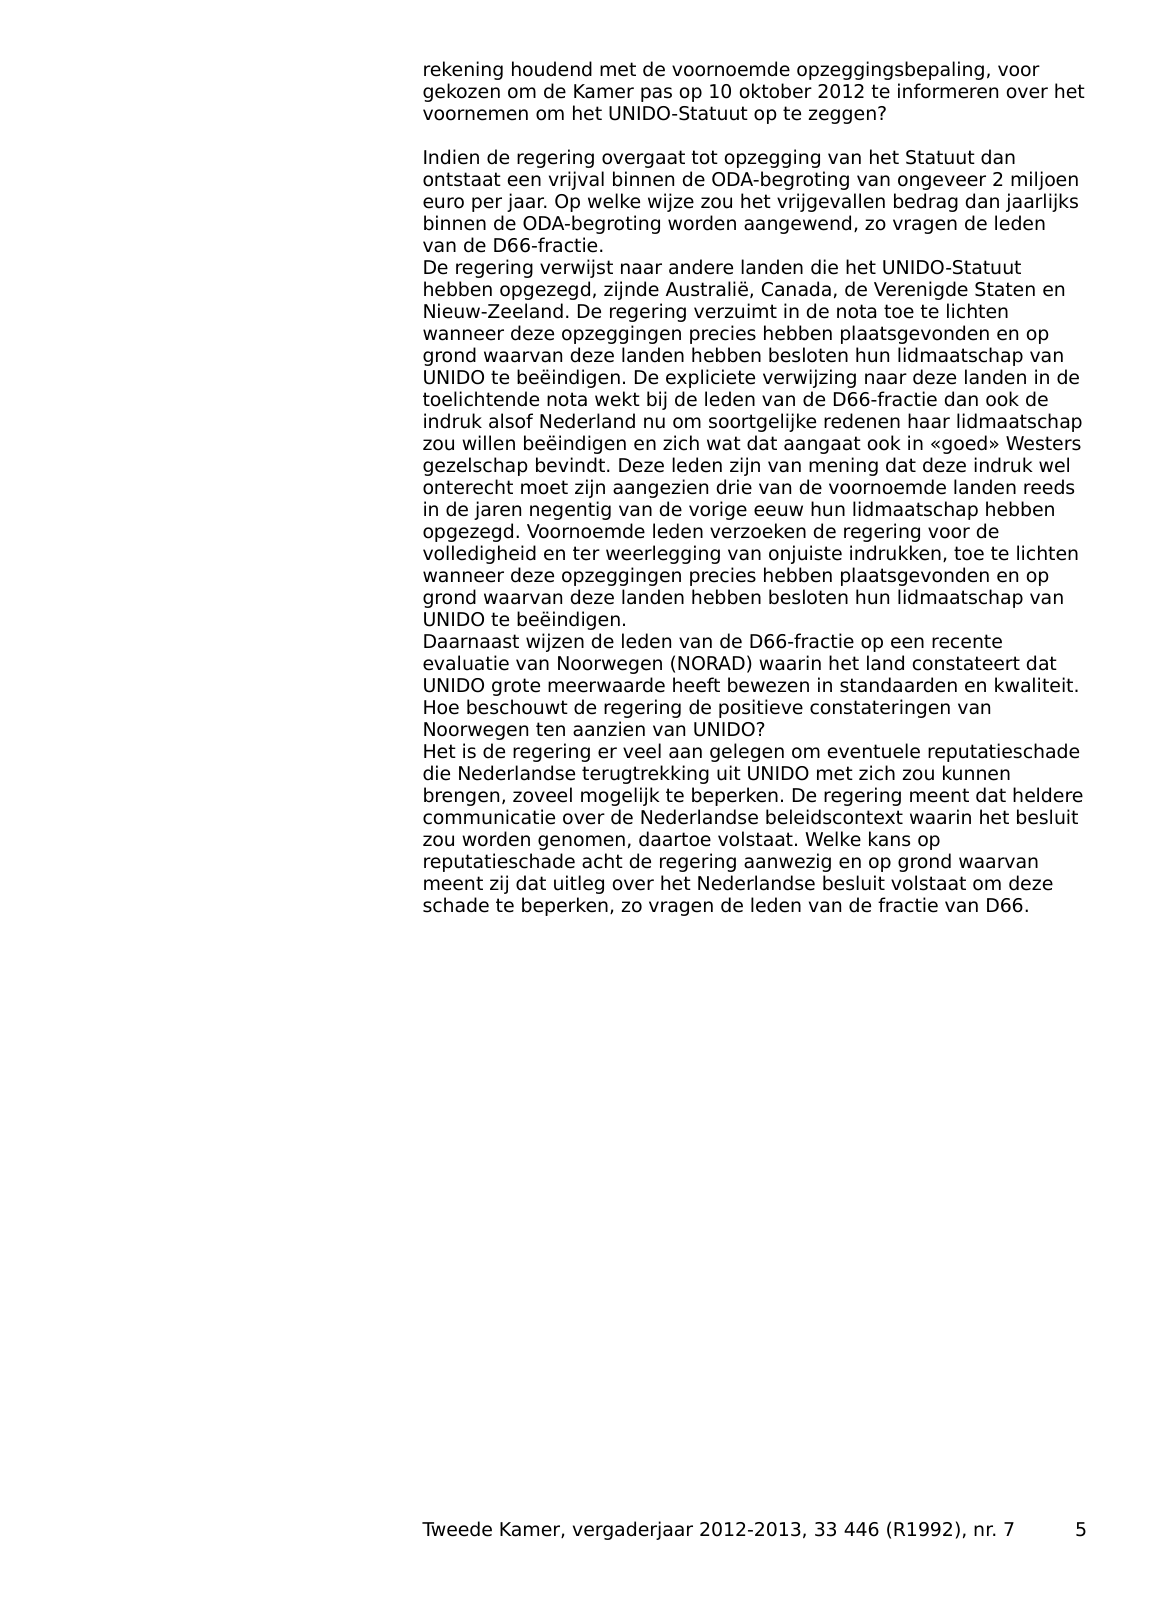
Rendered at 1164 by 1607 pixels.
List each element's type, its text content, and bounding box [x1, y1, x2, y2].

text rekening houdend met de voornoemde opzeggingsbepaling, voor gekozen om de Kamer pas op 10 oktober 2012 te informeren over het voornemen om het UNIDO-Statuut op te zeggen? [422, 59, 1087, 125]
text Indien de regering overgaat tot opzegging van het Statuut dan ontstaat een vrijval binnen de ODA-begroting van ongeveer 2 miljoen euro per jaar. Op welke wijze zou het vrijgevallen bedrag dan jaarlijks binnen de ODA-begroting worden aangewend, zo vragen de leden van de D66-fractie. [422, 147, 1087, 257]
text Daarnaast wijzen de leden van de D66-fractie op een recente evaluatie van Noorwegen (NORAD) waarin het land constateert dat UNIDO grote meerwaarde heeft bewezen in standaarden en kwaliteit. Hoe beschouwt de regering de positieve constateringen van Noorwegen ten aanzien van UNIDO? [422, 631, 1087, 741]
text Het is de regering er veel aan gelegen om eventuele reputatieschade die Nederlandse terugtrekking uit UNIDO met zich zou kunnen brengen, zoveel mogelijk te beperken. De regering meent dat heldere communicatie over de Nederlandse beleidscontext waarin het besluit zou worden genomen, daartoe volstaat. Welke kans op reputatieschade acht de regering aanwezig en op grond waarvan meent zij dat uitleg over het Nederlandse besluit volstaat om deze schade te beperken, zo vragen de leden van de fractie van D66. [422, 741, 1087, 916]
text De regering verwijst naar andere landen die het UNIDO-Statuut hebben opgezegd, zijnde Australië, Canada, de Verenigde Staten en Nieuw-Zeeland. De regering verzuimt in de nota toe te lichten wanneer deze opzeggingen precies hebben plaatsgevonden en op grond waarvan deze landen hebben besloten hun lidmaatschap van UNIDO te beëindigen. De expliciete verwijzing naar deze landen in de toelichtende nota wekt bij de leden van de D66-fractie dan ook de indruk alsof Nederland nu om soortgelijke redenen haar lidmaatschap zou willen beëindigen en zich wat dat aangaat ook in «goed» Westers gezelschap bevindt. Deze leden zijn van mening dat deze indruk wel onterecht moet zijn aangezien drie van de voornoemde landen reeds in de jaren negentig van de vorige eeuw hun lidmaatschap hebben opgezegd. Voornoemde leden verzoeken de regering voor de volledigheid en ter weerlegging van onjuiste indrukken, toe te lichten wanneer deze opzeggingen precies hebben plaatsgevonden en op grond waarvan deze landen hebben besloten hun lidmaatschap van UNIDO te beëindigen. [422, 257, 1087, 631]
